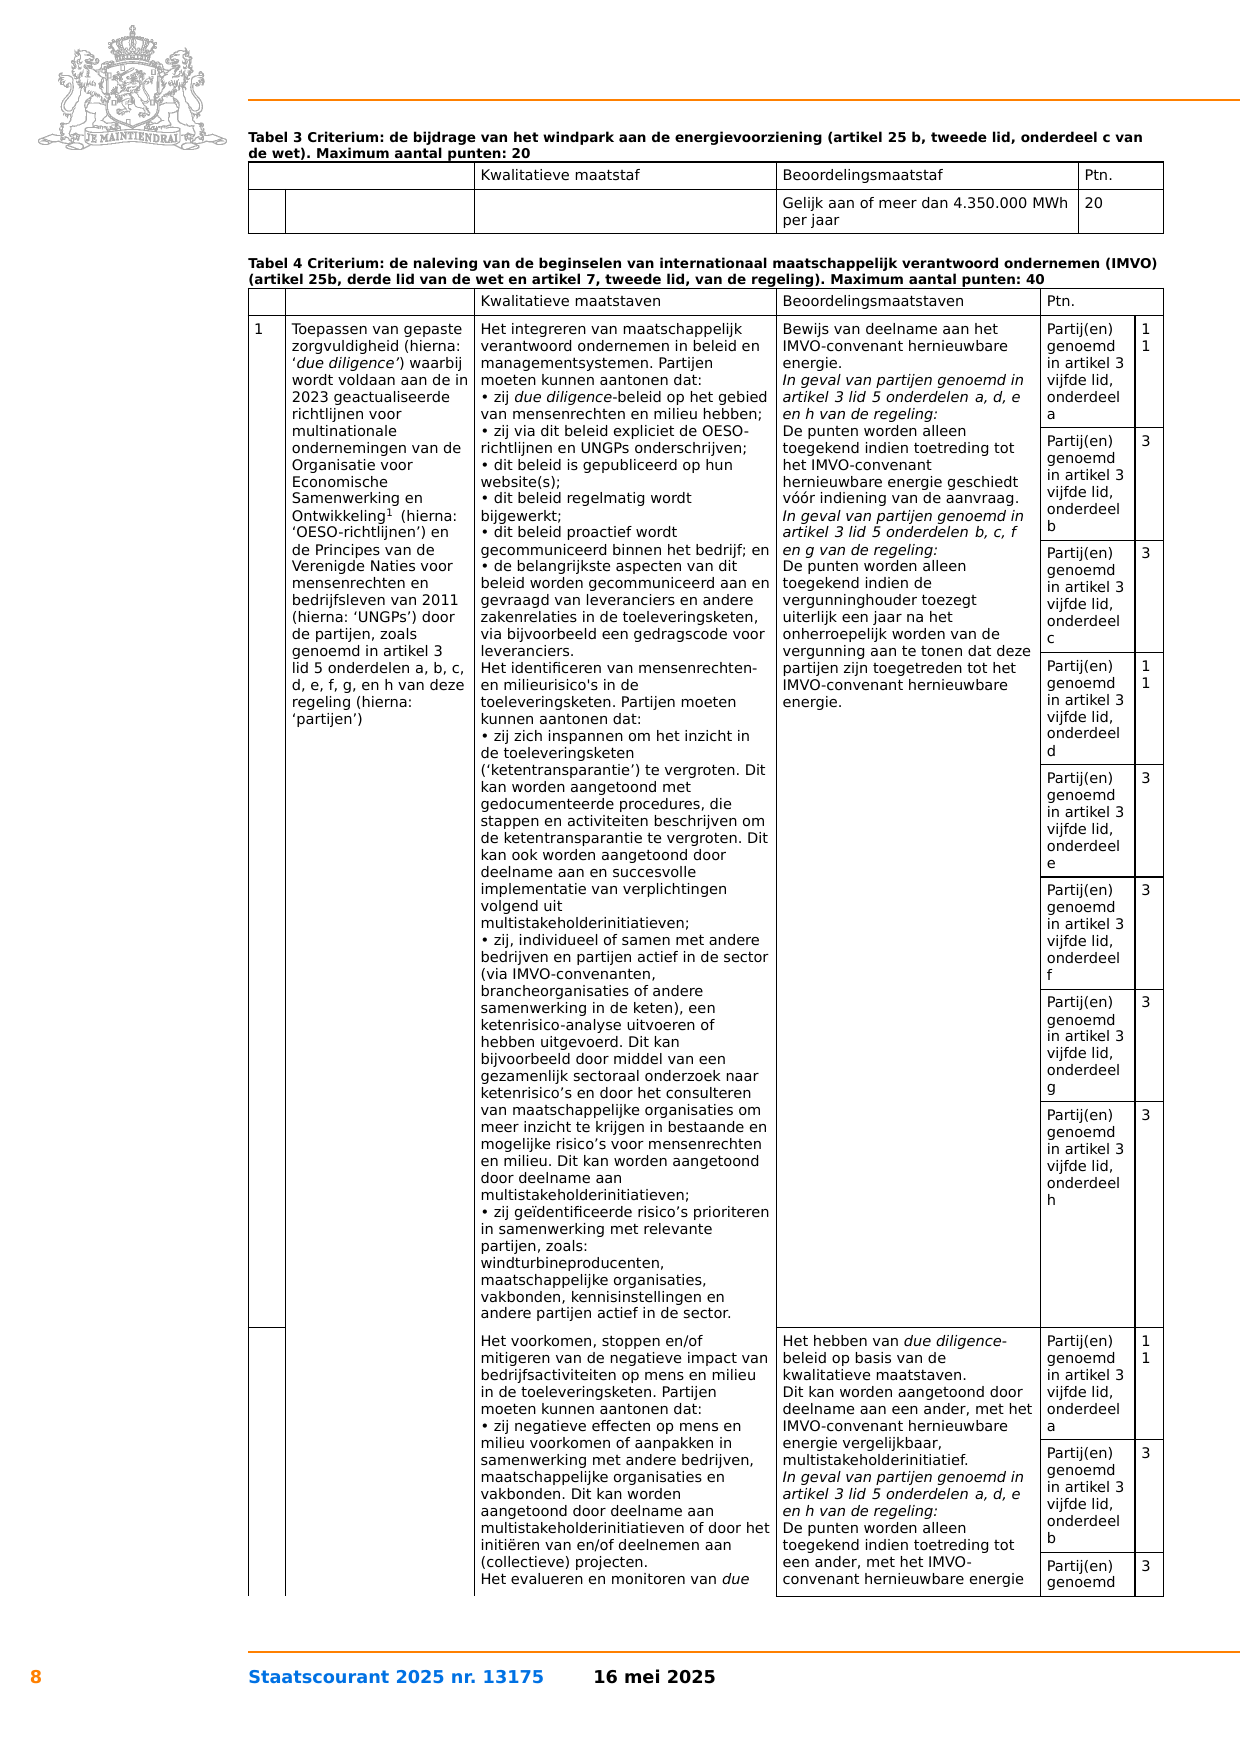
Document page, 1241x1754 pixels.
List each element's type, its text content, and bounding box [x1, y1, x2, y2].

table_cell Partij(en) genoemd in artikel 3 vijfde lid, onderdeel a [1041, 1328, 1134, 1439]
table_cell Partij(en) genoemd in artikel 3 vijfde lid, onderdeel f [1041, 878, 1134, 989]
table_header Tabel 3 Criterium: de bijdrage van het windpark aan de energievoorziening (artikel 25 b, tweede lid, onderdeel c van de wet). Maximum aantal punten: 20 [248, 130, 1163, 161]
table_cell Het integreren van maatschappelijk verantwoord ondernemen in beleid en managementsystemen. Partijen moeten kunnen aantonen dat: • zij due diligence-beleid op het gebied van mensenrechten en milieu hebben; • zij via dit beleid expliciet de OESO-richtlijnen en UNGPs onderschrijven; • dit beleid is gepubliceerd op hun website(s); • dit beleid regelmatig wordt bijgewerkt; • dit beleid proactief wordt gecommuniceerd binnen het bedrijf; en • de belangrijkste aspecten van dit beleid worden gecommuniceerd aan en gevraagd van leveranciers en andere zakenrelaties in de toeleveringsketen, via bijvoorbeeld een gedragscode voor leveranciers. Het identificeren van mensenrechten- en milieurisico's in de toeleveringsketen. Partijen moeten kunnen aantonen dat: • zij zich inspannen om het inzicht in de toeleveringsketen (‘ketentransparantie’) te vergroten. Dit kan worden aangetoond met gedocumenteerde procedures, die stappen en activiteiten beschrijven om de ketentransparantie te vergroten. Dit kan ook worden aangetoond door deelname aan en succesvolle implementatie van verplichtingen volgend uit multistakeholderinitiatieven; • zij, individueel of samen met andere bedrijven en partijen actief in de sector (via IMVO-convenanten, brancheorganisaties of andere samenwerking in de keten), een ketenrisico-analyse uitvoeren of hebben uitgevoerd. Dit kan bijvoorbeeld door middel van een gezamenlijk sectoraal onderzoek naar ketenrisico’s en door het consulteren van maatschappelijke organisaties om meer inzicht te krijgen in bestaande en mogelijke risico’s voor mensenrechten en milieu. Dit kan worden aangetoond door deelname aan multistakeholderinitiatieven; • zij geïdentificeerde risico’s prioriteren in samenwerking met relevante partijen, zoals: windturbineproducenten, maatschappelijke organisaties, vakbonden, kennisinstellingen en andere partijen actief in de sector. [475, 316, 776, 1327]
table_cell 3 [1136, 990, 1163, 1101]
table_cell Partij(en) genoemd in artikel 3 vijfde lid, onderdeel c [1041, 541, 1134, 652]
table_cell Gelijk aan of meer dan 4.350.000 MWh per jaar [777, 190, 1078, 233]
table_cell Partij(en) genoemd in artikel 3 vijfde lid, onderdeel a [1041, 316, 1134, 427]
table_cell Kwalitatieve maatstaf [475, 163, 776, 189]
table_cell Beoordelingsmaatstaf [777, 163, 1078, 189]
table_cell Partij(en) genoemd in artikel 3 vijfde lid, onderdeel b [1041, 428, 1134, 539]
table_cell Ptn. [1041, 289, 1163, 315]
table_cell Beoordelingsmaatstaven [777, 289, 1040, 315]
table_cell Kwalitatieve maatstaven [475, 289, 776, 315]
table_cell 11 [1136, 316, 1163, 427]
table_cell Het voorkomen, stoppen en/of mitigeren van de negatieve impact van bedrijfsactiviteiten op mens en milieu in de toeleveringsketen. Partijen moeten kunnen aantonen dat: • zij negatieve effecten op mens en milieu voorkomen of aanpakken in samenwerking met andere bedrijven, maatschappelijke organisaties en vakbonden. Dit kan worden aangetoond door deelname aan multistakeholderinitiatieven of door het initiëren van en/of deelnemen aan (collectieve) projecten. Het evalueren en monitoren van due [475, 1327, 776, 1596]
table_cell [249, 163, 474, 189]
table_cell 3 [1136, 765, 1163, 876]
table_cell 1 [249, 316, 285, 1327]
table_cell Partij(en) genoemd in artikel 3 vijfde lid, onderdeel e [1041, 765, 1134, 876]
table_cell Toepassen van gepaste zorgvuldigheid (hierna: ‘due diligence’) waarbij wordt voldaan aan de in 2023 geactualiseerde richtlijnen voor multinationale ondernemingen van de Organisatie voor Economische Samenwerking en Ontwikkeling1 (hierna: ‘OESO-richtlijnen’) en de Principes van de Verenigde Naties voor mensenrechten en bedrijfsleven van 2011 (hierna: ‘UNGPs’) door de partijen, zoals genoemd in artikel 3 lid 5 onderdelen a, b, c, d, e, f, g, en h van deze regeling (hierna: ‘partijen’) [286, 316, 474, 1327]
table_cell Ptn. [1079, 163, 1163, 189]
table_cell 3 [1136, 428, 1163, 539]
table_cell 11 [1136, 1328, 1163, 1439]
table_cell [286, 289, 474, 315]
table_cell 3 [1136, 541, 1163, 652]
table_cell 3 [1136, 1102, 1163, 1327]
table_cell [286, 190, 474, 233]
table_cell Bewijs van deelname aan het IMVO-convenant hernieuwbare energie. In geval van partijen genoemd in artikel 3 lid 5 onderdelen a, d, e en h van de regeling: De punten worden alleen toegekend indien toetreding tot het IMVO-convenant hernieuwbare energie geschiedt vóór indiening van de aanvraag. In geval van partijen genoemd in artikel 3 lid 5 onderdelen b, c, f en g van de regeling: De punten worden alleen toegekend indien de vergunninghouder toezegt uiterlijk een jaar na het onherroepelijk worden van de vergunning aan te tonen dat deze partijen zijn toegetreden tot het IMVO-convenant hernieuwbare energie. [777, 316, 1040, 1327]
table_cell [249, 190, 285, 233]
table_cell 3 [1136, 1440, 1163, 1552]
table_cell 3 [1136, 1553, 1163, 1596]
table_cell Partij(en) genoemd [1041, 1553, 1134, 1596]
picture [38, 25, 227, 150]
table_cell 20 [1079, 190, 1163, 233]
table_cell [475, 190, 776, 233]
table_cell [249, 289, 285, 315]
table_cell Partij(en) genoemd in artikel 3 vijfde lid, onderdeel d [1041, 653, 1134, 764]
table_cell 3 [1136, 878, 1163, 989]
table_cell [249, 1328, 285, 1596]
table_cell Het hebben van due diligence-beleid op basis van de kwalitatieve maatstaven. Dit kan worden aangetoond door deelname aan een ander, met het IMVO-convenant hernieuwbare energie vergelijkbaar, multistakeholderinitiatief. In geval van partijen genoemd in artikel 3 lid 5 onderdelen a, d, e en h van de regeling: De punten worden alleen toegekend indien toetreding tot een ander, met het IMVO-convenant hernieuwbare energie [777, 1328, 1040, 1596]
table_cell Partij(en) genoemd in artikel 3 vijfde lid, onderdeel g [1041, 990, 1134, 1101]
table_cell Partij(en) genoemd in artikel 3 vijfde lid, onderdeel b [1041, 1440, 1134, 1552]
table_header Tabel 4 Criterium: de naleving van de beginselen van internationaal maatschappelijk verantwoord ondernemen (IMVO) (artikel 25b, derde lid van de wet en artikel 7, tweede lid, van de regeling). Maximum aantal punten: 40 [248, 256, 1163, 287]
table_cell Partij(en) genoemd in artikel 3 vijfde lid, onderdeel h [1041, 1102, 1134, 1327]
table_cell 11 [1136, 653, 1163, 764]
table_cell [286, 1327, 474, 1596]
